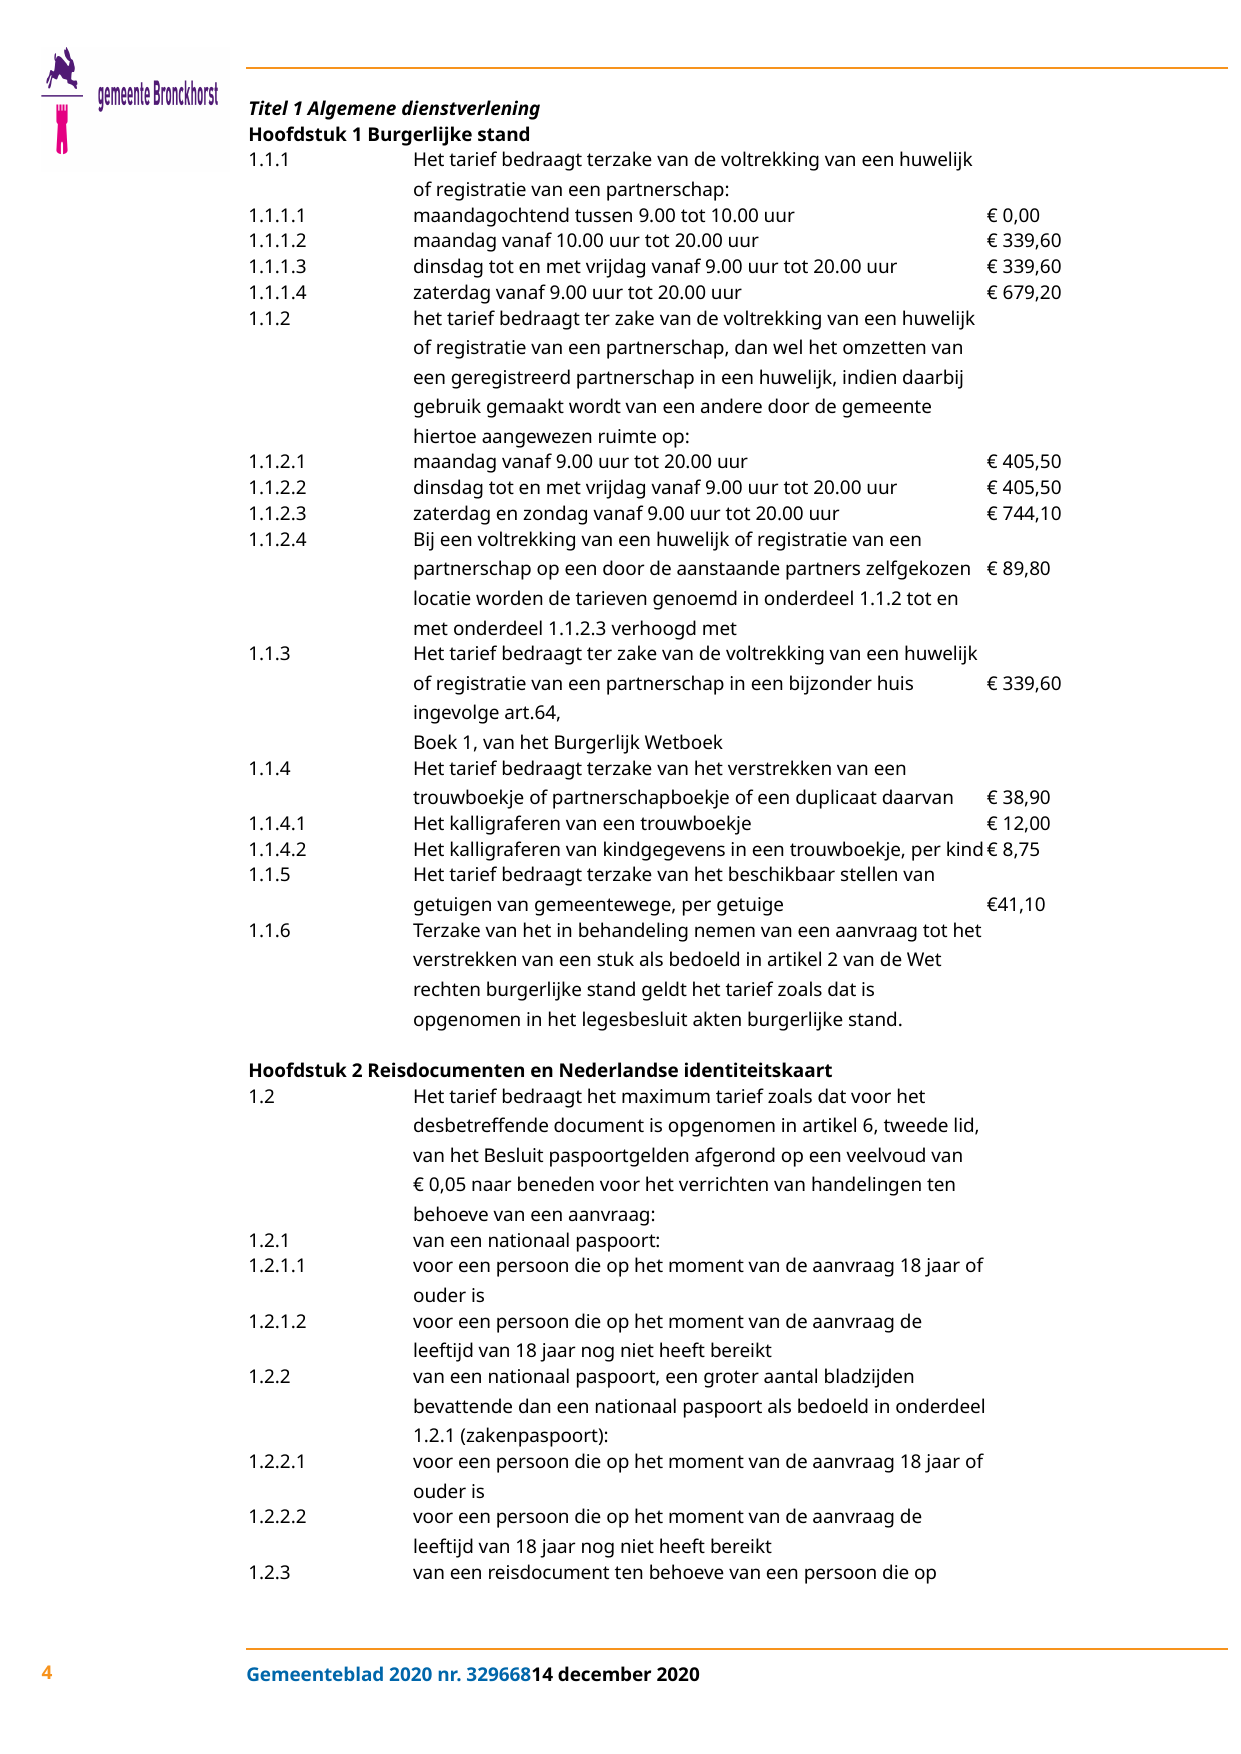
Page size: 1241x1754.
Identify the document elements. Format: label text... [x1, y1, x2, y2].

table_cell 1.1.1.4 [248, 279, 413, 305]
table_cell [987, 1448, 1152, 1503]
table_cell Het tarief bedraagt terzake van de voltrekking van een huwelijk of registratie van een partnerschap: [413, 146, 987, 202]
table_cell voor een persoon die op het moment van de aanvraag de leeftijd van 18 jaar nog niet heeft bereikt [413, 1504, 987, 1559]
table_cell 1.2.1 [248, 1227, 413, 1253]
table_header Titel 1 Algemene dienstverlening [248, 95, 1152, 121]
table_cell [987, 146, 1152, 202]
table_cell Het tarief bedraagt terzake van het beschikbaar stellen van getuigen van gemeentewege, per getuige [413, 862, 987, 917]
table_cell € 405,50 [987, 449, 1152, 474]
table_cell 1.1.2.4 [248, 526, 413, 640]
table_cell [248, 1031, 1152, 1057]
table_cell [987, 917, 1152, 1031]
table_cell 1.2.2.1 [248, 1448, 413, 1503]
table_cell 1.2.3 [248, 1559, 413, 1584]
table_cell 1.1.6 [248, 917, 413, 1031]
table_cell €41,10 [987, 862, 1152, 917]
table_cell dinsdag tot en met vrijdag vanaf 9.00 uur tot 20.00 uur [413, 253, 987, 279]
table_cell voor een persoon die op het moment van de aanvraag 18 jaar of ouder is [413, 1253, 987, 1308]
table_cell 1.1.1.2 [248, 228, 413, 253]
table_cell 1.2.1.1 [248, 1253, 413, 1308]
table_cell € 38,90 [987, 755, 1152, 810]
table_cell 1.1.2.2 [248, 475, 413, 500]
table_cell 1.1.1.3 [248, 253, 413, 279]
picture [41, 47, 231, 172]
table_cell van een nationaal paspoort, een groter aantal bladzijden bevattende dan een nationaal paspoort als bedoeld in onderdeel 1.2.1 (zakenpaspoort): [413, 1363, 987, 1448]
table_cell maandag vanaf 9.00 uur tot 20.00 uur [413, 449, 987, 474]
table_cell € 744,10 [987, 500, 1152, 526]
table_cell [987, 1363, 1152, 1448]
table_cell 1.2.1.2 [248, 1308, 413, 1363]
table_cell € 405,50 [987, 475, 1152, 500]
table_cell van een reisdocument ten behoeve van een persoon die op [413, 1559, 987, 1584]
table_cell € 339,60 [987, 253, 1152, 279]
table_cell [987, 1559, 1152, 1584]
table_cell 1.2.2 [248, 1363, 413, 1448]
table_cell dinsdag tot en met vrijdag vanaf 9.00 uur tot 20.00 uur [413, 475, 987, 500]
table_cell Hoofdstuk 1 Burgerlijke stand [248, 121, 1152, 146]
table_cell 1.2 [248, 1083, 413, 1227]
table_cell Het kalligraferen van een trouwboekje [413, 810, 987, 836]
table_cell 1.1.2.3 [248, 500, 413, 526]
table_cell Het tarief bedraagt ter zake van de voltrekking van een huwelijk of registratie van een partnerschap in een bijzonder huis ingevolge art.64, Boek 1, van het Burgerlijk Wetboek [413, 640, 987, 755]
table_cell Terzake van het in behandeling nemen van een aanvraag tot het verstrekken van een stuk als bedoeld in artikel 2 van de Wet rechten burgerlijke stand geldt het tarief zoals dat is opgenomen in het legesbesluit akten burgerlijke stand. [413, 917, 987, 1031]
table_cell zaterdag vanaf 9.00 uur tot 20.00 uur [413, 279, 987, 305]
table_cell 1.1.4.1 [248, 810, 413, 836]
table_cell 1.1.2 [248, 305, 413, 449]
table_cell 1.1.3 [248, 640, 413, 755]
table_cell [987, 1253, 1152, 1308]
table_cell 1.1.1.1 [248, 202, 413, 227]
table_cell [987, 1227, 1152, 1253]
table_cell maandagochtend tussen 9.00 tot 10.00 uur [413, 202, 987, 227]
table_cell van een nationaal paspoort: [413, 1227, 987, 1253]
table_cell € 679,20 [987, 279, 1152, 305]
table_cell Hoofdstuk 2 Reisdocumenten en Nederlandse identiteitskaart [248, 1057, 1152, 1083]
table_cell [987, 305, 1152, 449]
table_cell 1.1.1 [248, 146, 413, 202]
table_cell 1.1.5 [248, 862, 413, 917]
table_cell 1.1.2.1 [248, 449, 413, 474]
table_cell voor een persoon die op het moment van de aanvraag 18 jaar of ouder is [413, 1448, 987, 1503]
table_cell € 339,60 [987, 228, 1152, 253]
table_cell 1.1.4.2 [248, 836, 413, 862]
table_cell 1.2.2.2 [248, 1504, 413, 1559]
table_cell [987, 1308, 1152, 1363]
table_cell € 89,80 [987, 526, 1152, 640]
table_cell € 339,60 [987, 640, 1152, 755]
table_cell 1.1.4 [248, 755, 413, 810]
table_cell € 12,00 [987, 810, 1152, 836]
table_cell het tarief bedraagt ter zake van de voltrekking van een huwelijk of registratie van een partnerschap, dan wel het omzetten van een geregistreerd partnerschap in een huwelijk, indien daarbij gebruik gemaakt wordt van een andere door de gemeente hiertoe aangewezen ruimte op: [413, 305, 987, 449]
table_cell Het tarief bedraagt het maximum tarief zoals dat voor het desbetreffende document is opgenomen in artikel 6, tweede lid, van het Besluit paspoortgelden afgerond op een veelvoud van € 0,05 naar beneden voor het verrichten van handelingen ten behoeve van een aanvraag: [413, 1083, 987, 1227]
table_cell € 0,00 [987, 202, 1152, 227]
table_cell zaterdag en zondag vanaf 9.00 uur tot 20.00 uur [413, 500, 987, 526]
table_cell Bij een voltrekking van een huwelijk of registratie van een partnerschap op een door de aanstaande partners zelfgekozen locatie worden de tarieven genoemd in onderdeel 1.1.2 tot en met onderdeel 1.1.2.3 verhoogd met [413, 526, 987, 640]
table_cell [987, 1504, 1152, 1559]
table_cell [987, 1083, 1152, 1227]
table_cell maandag vanaf 10.00 uur tot 20.00 uur [413, 228, 987, 253]
table_cell Het tarief bedraagt terzake van het verstrekken van een trouwboekje of partnerschapboekje of een duplicaat daarvan [413, 755, 987, 810]
table_cell Het kalligraferen van kindgegevens in een trouwboekje, per kind [413, 836, 987, 862]
table_cell voor een persoon die op het moment van de aanvraag de leeftijd van 18 jaar nog niet heeft bereikt [413, 1308, 987, 1363]
table_cell € 8,75 [987, 836, 1152, 862]
